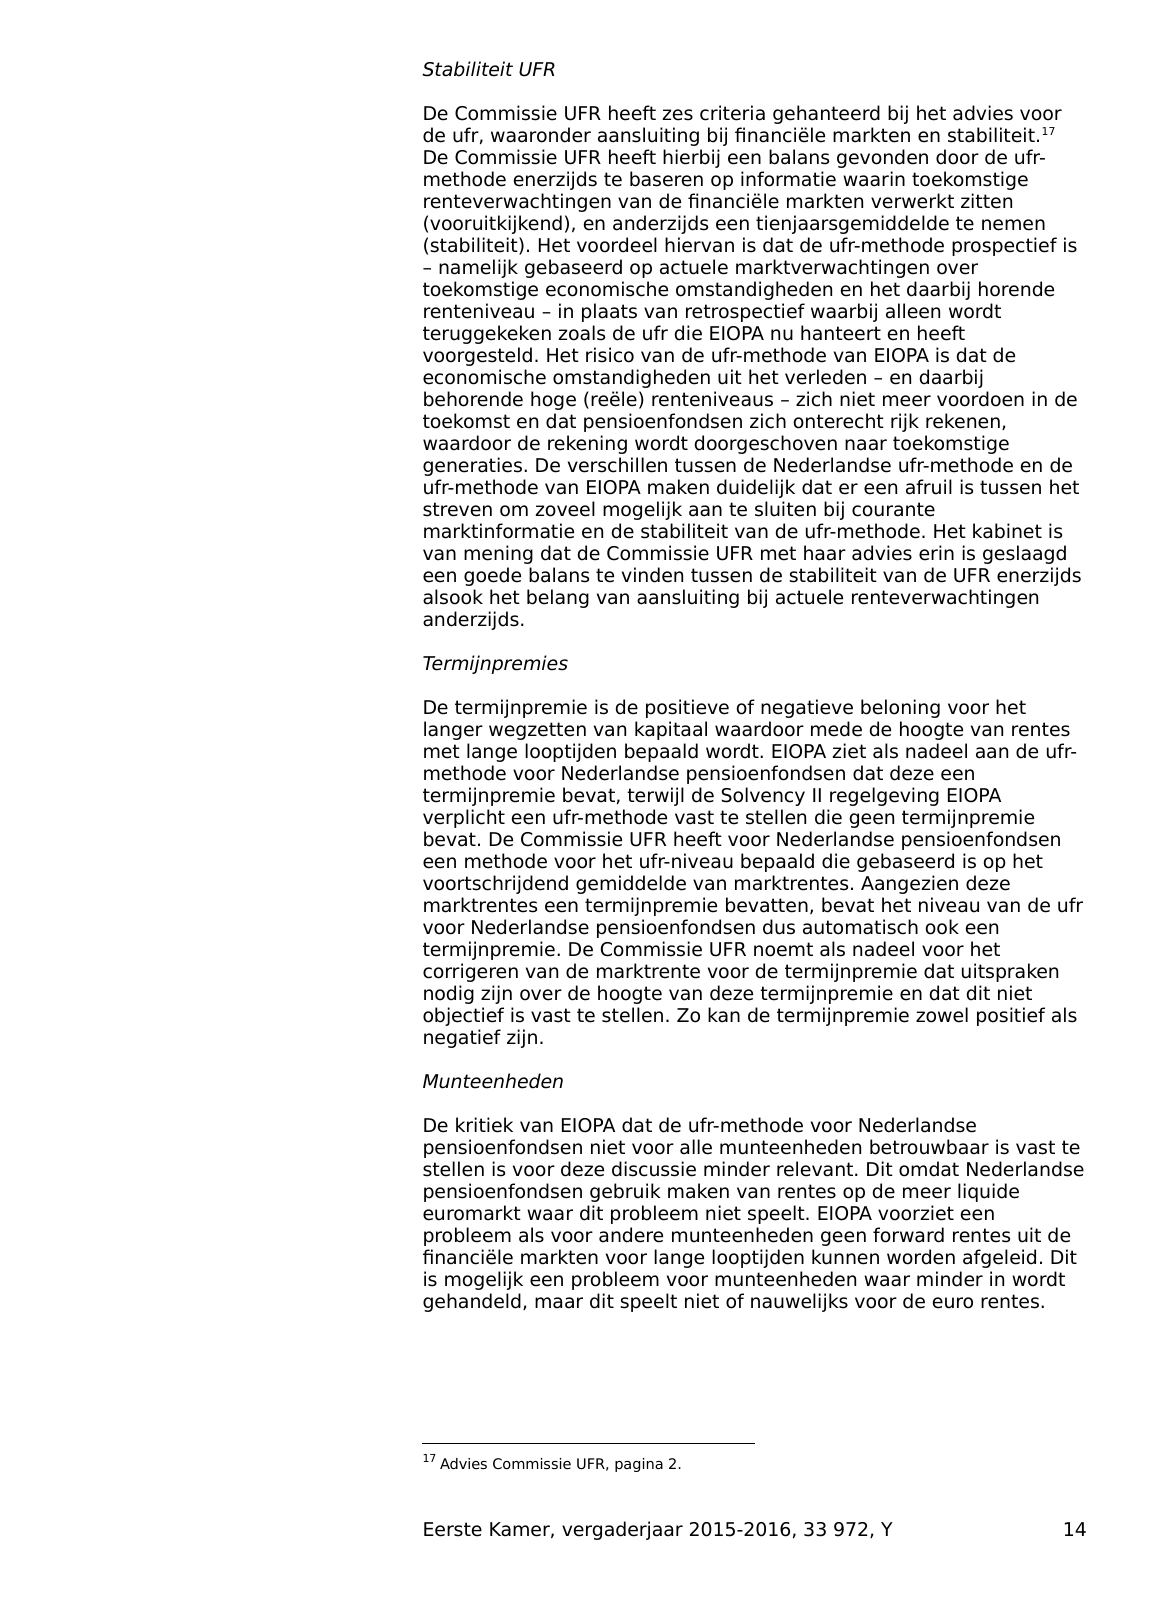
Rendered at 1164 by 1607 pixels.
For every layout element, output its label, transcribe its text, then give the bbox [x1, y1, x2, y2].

subtitle Munteenheden [422, 1071, 1087, 1093]
text De Commissie UFR heeft zes criteria gehanteerd bij het advies voor de ufr, waaronder aansluiting bij financiële markten en stabiliteit. De Commissie UFR heeft hierbij een balans gevonden door de ufr-methode enerzijds te baseren op informatie waarin toekomstige renteverwachtingen van de financiële markten verwerkt zitten (vooruitkijkend), en anderzijds een tienjaarsgemiddelde te nemen (stabiliteit). Het voordeel hiervan is dat de ufr-methode prospectief is – namelijk gebaseerd op actuele marktverwachtingen over toekomstige economische omstandigheden en het daarbij horende renteniveau – in plaats van retrospectief waarbij alleen wordt teruggekeken zoals de ufr die EIOPA nu hanteert en heeft voorgesteld. Het risico van de ufr-methode van EIOPA is dat de economische omstandigheden uit het verleden – en daarbij behorende hoge (reële) renteniveaus – zich niet meer voordoen in de toekomst en dat pensioenfondsen zich onterecht rijk rekenen, waardoor de rekening wordt doorgeschoven naar toekomstige generaties. De verschillen tussen de Nederlandse ufr-methode en de ufr-methode van EIOPA maken duidelijk dat er een afruil is tussen het streven om zoveel mogelijk aan te sluiten bij courante marktinformatie en de stabiliteit van de ufr-methode. Het kabinet is van mening dat de Commissie UFR met haar advies erin is geslaagd een goede balans te vinden tussen de stabiliteit van de UFR enerzijds alsook het belang van aansluiting bij actuele renteverwachtingen anderzijds. [422, 103, 1087, 631]
subtitle Stabiliteit UFR [422, 59, 1087, 81]
text Advies Commissie UFR, pagina 2. [422, 1452, 1087, 1474]
subtitle Termijnpremies [422, 653, 1087, 675]
text De kritiek van EIOPA dat de ufr-methode voor Nederlandse pensioenfondsen niet voor alle munteenheden betrouwbaar is vast te stellen is voor deze discussie minder relevant. Dit omdat Nederlandse pensioenfondsen gebruik maken van rentes op de meer liquide euromarkt waar dit probleem niet speelt. EIOPA voorziet een probleem als voor andere munteenheden geen forward rentes uit de financiële markten voor lange looptijden kunnen worden afgeleid. Dit is mogelijk een probleem voor munteenheden waar minder in wordt gehandeld, maar dit speelt niet of nauwelijks voor de euro rentes. [422, 1115, 1087, 1313]
text De termijnpremie is de positieve of negatieve beloning voor het langer wegzetten van kapitaal waardoor mede de hoogte van rentes met lange looptijden bepaald wordt. EIOPA ziet als nadeel aan de ufr-methode voor Nederlandse pensioenfondsen dat deze een termijnpremie bevat, terwijl de Solvency II regelgeving EIOPA verplicht een ufr-methode vast te stellen die geen termijnpremie bevat. De Commissie UFR heeft voor Nederlandse pensioenfondsen een methode voor het ufr-niveau bepaald die gebaseerd is op het voortschrijdend gemiddelde van marktrentes. Aangezien deze marktrentes een termijnpremie bevatten, bevat het niveau van de ufr voor Nederlandse pensioenfondsen dus automatisch ook een termijnpremie. De Commissie UFR noemt als nadeel voor het corrigeren van de marktrente voor de termijnpremie dat uitspraken nodig zijn over de hoogte van deze termijnpremie en dat dit niet objectief is vast te stellen. Zo kan de termijnpremie zowel positief als negatief zijn. [422, 697, 1087, 1049]
